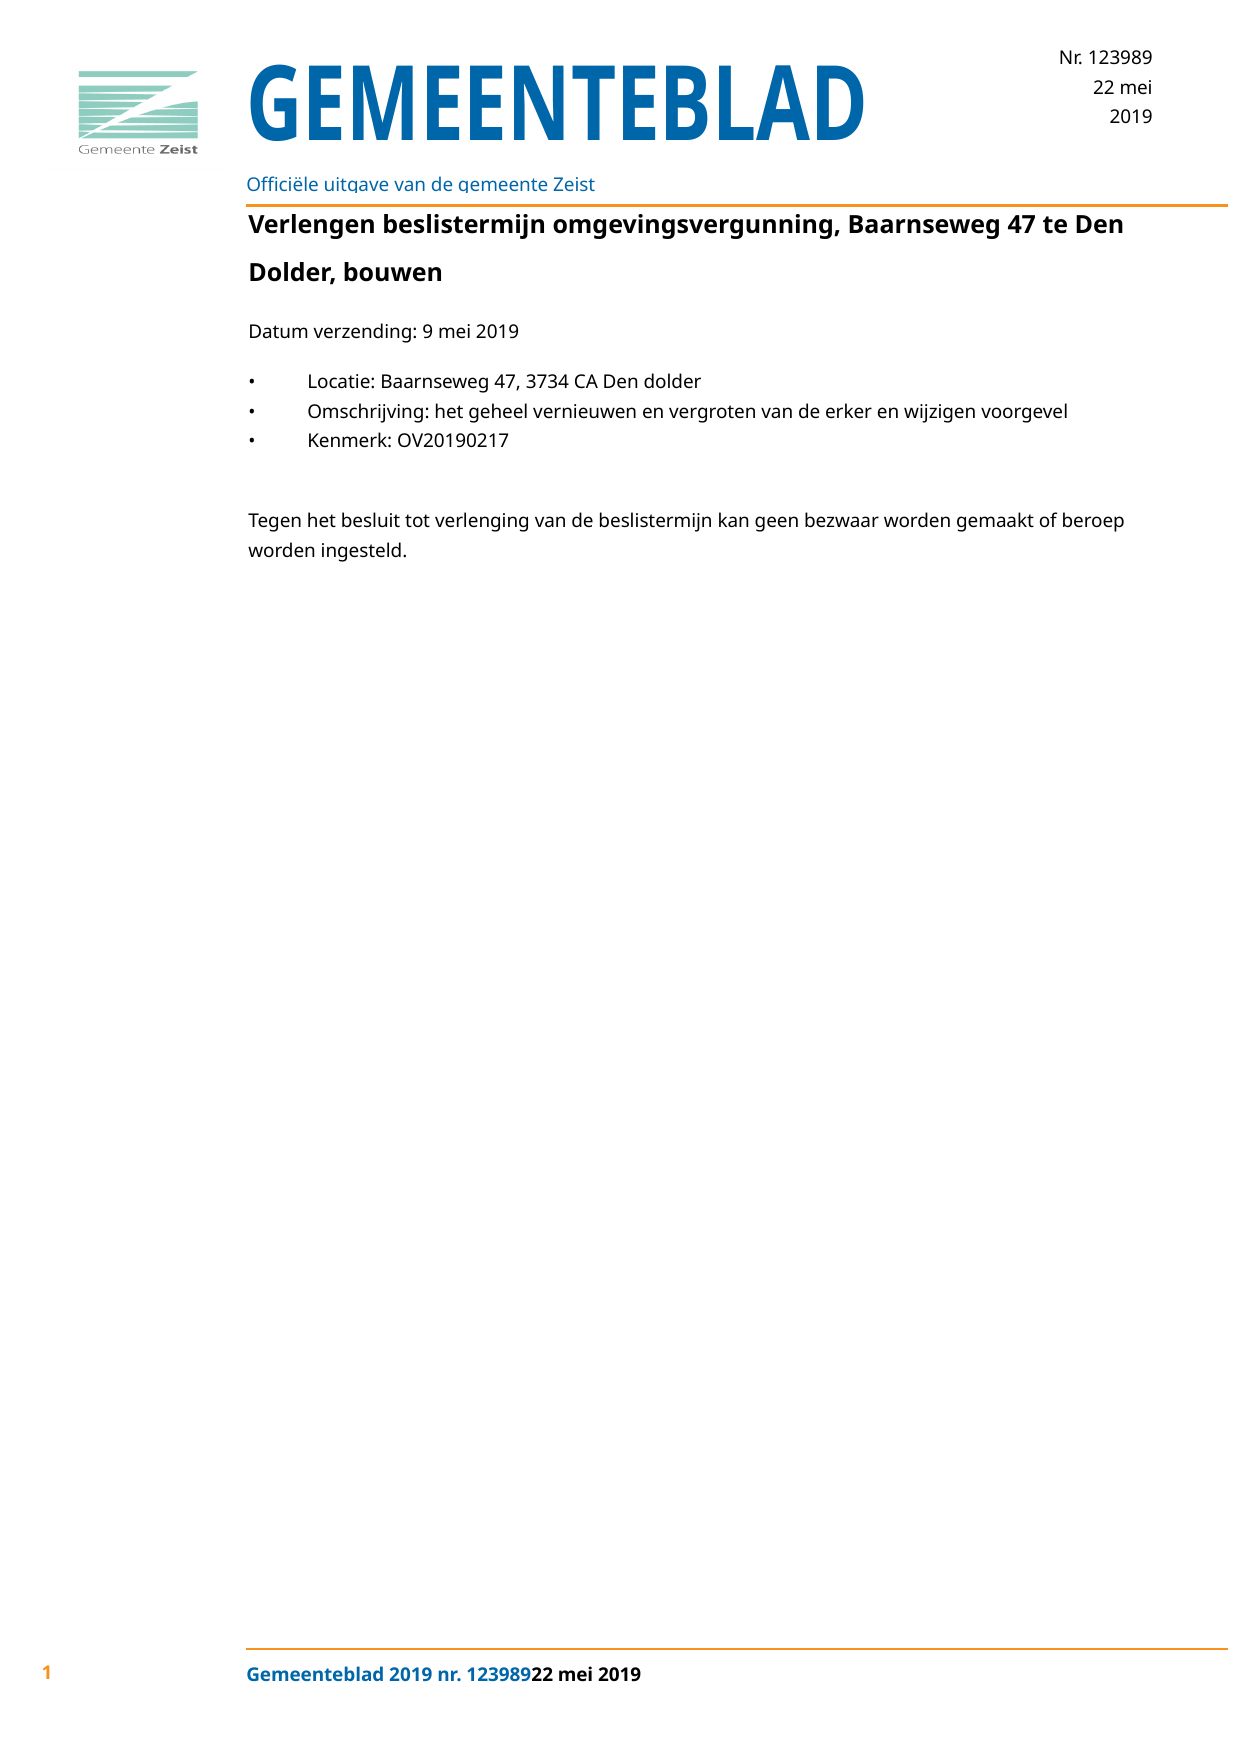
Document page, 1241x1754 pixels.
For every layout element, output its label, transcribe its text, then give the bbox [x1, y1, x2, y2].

text Tegen het besluit tot verlenging van de beslistermijn kan geen bezwaar worden gemaakt of beroep worden ingesteld. [248, 507, 1152, 563]
text Datum verzending: 9 mei 2019 [248, 318, 1152, 344]
picture [41, 47, 231, 172]
text Verlengen beslistermijn omgevingsvergunning, Baarnseweg 47 te Den Dolder, bouwen [248, 207, 1152, 288]
list Locatie: Baarnseweg 47, 3734 CA Den dolder [248, 368, 1152, 394]
list Kenmerk: OV20190217 [248, 427, 1152, 453]
list Omschrijving: het geheel vernieuwen en vergroten van de erker en wijzigen voorgevel [248, 398, 1152, 424]
